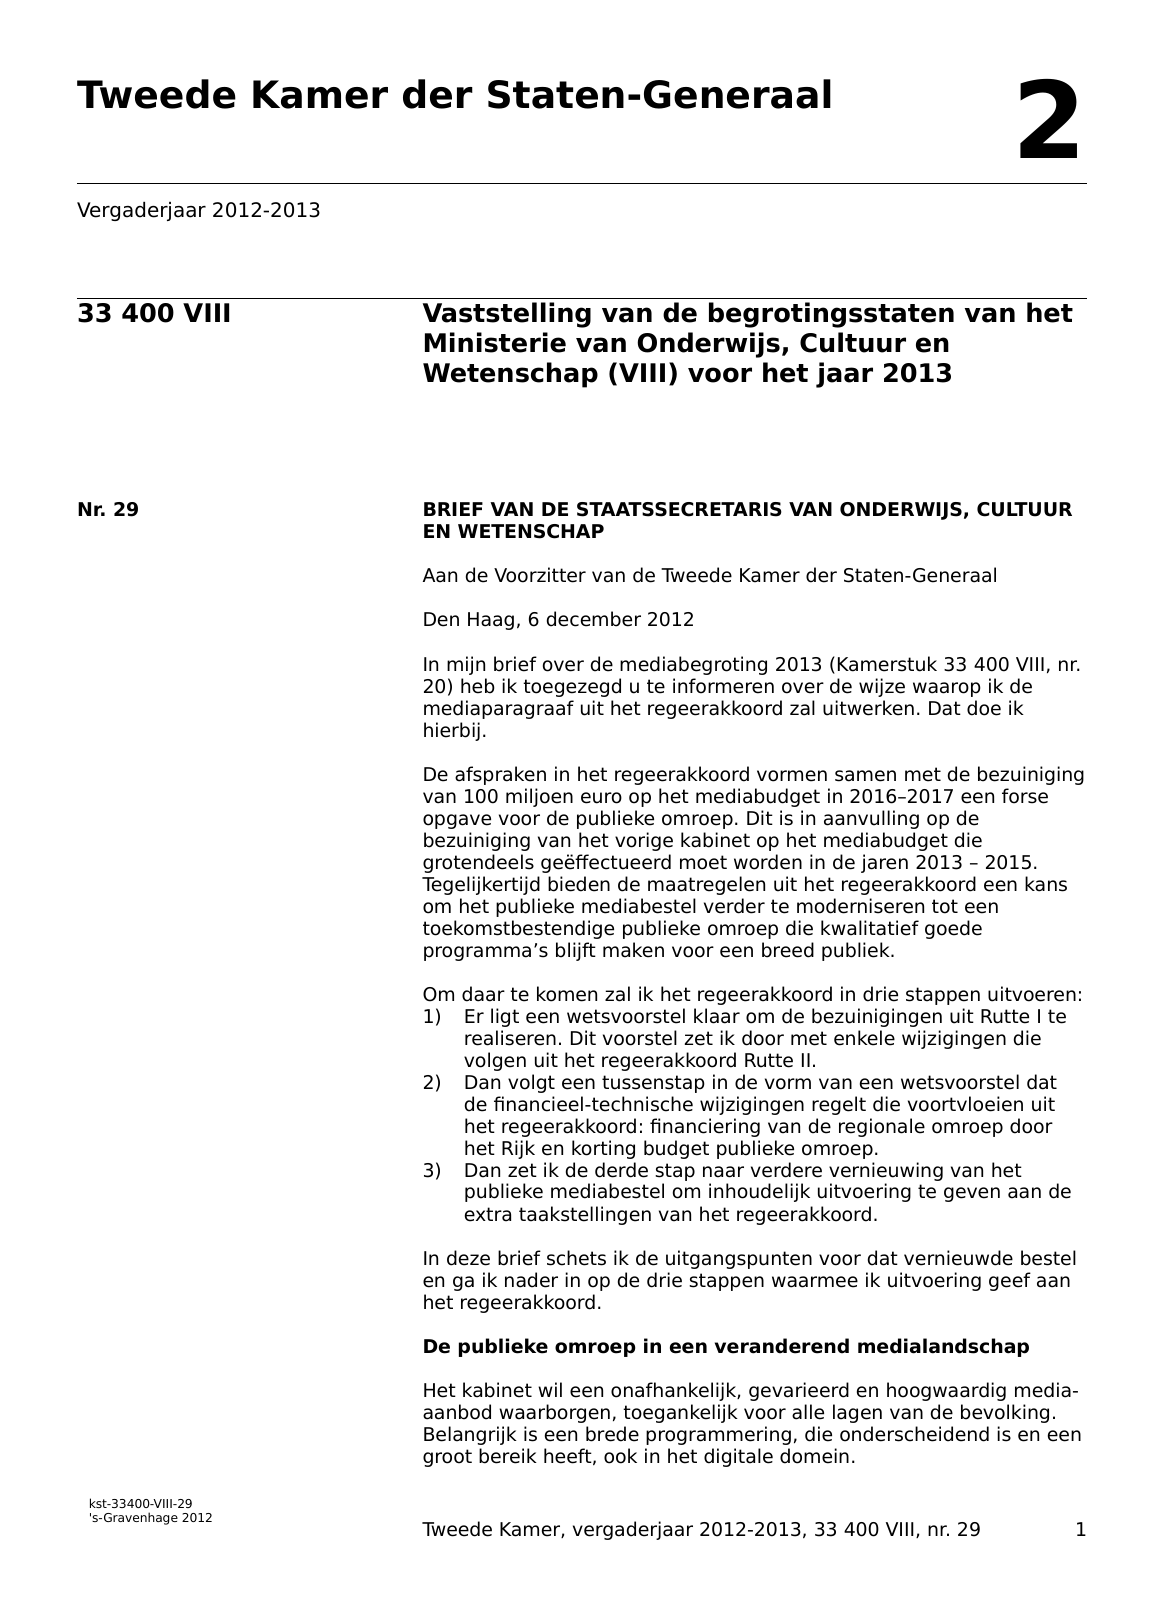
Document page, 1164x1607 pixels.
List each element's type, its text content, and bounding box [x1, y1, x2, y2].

subtitle Nr. 29 BRIEF VAN DE STAATSSECRETARIS VAN ONDERWIJS, CULTUUR EN WETENSCHAP [77, 499, 1087, 543]
text 1) Er ligt een wetsvoorstel klaar om de bezuinigingen uit Rutte I te realiseren. Dit voorstel zet ik door met enkele wijzigingen die volgen uit het regeerakkoord Rutte II. [422, 1006, 1087, 1072]
table_header 2 [886, 59, 1087, 183]
text 3) Dan zet ik de derde stap naar verdere vernieuwing van het publieke mediabestel om inhoudelijk uitvoering te geven aan de extra taakstellingen van het regeerakkoord. [422, 1159, 1087, 1225]
table_header Tweede Kamer der Staten-Generaal [77, 59, 886, 183]
subtitle 33 400 VIII Vaststelling van de begrotingsstaten van het Ministerie van Onderwijs, Cultuur en Wetenschap (VIII) voor het jaar 2013 [77, 299, 1087, 388]
subtitle De publieke omroep in een veranderend medialandschap [422, 1336, 1087, 1358]
text 's-Gravenhage 2012 [88, 1511, 323, 1525]
text 2) Dan volgt een tussenstap in de vorm van een wetsvoorstel dat de financieel-technische wijzigingen regelt die voortvloeien uit het regeerakkoord: financiering van de regionale omroep door het Rijk en korting budget publieke omroep. [422, 1072, 1087, 1159]
text Den Haag, 6 december 2012 [422, 609, 1087, 631]
table_cell Vergaderjaar 2012-2013 [77, 184, 1087, 298]
text In deze brief schets ik de uitgangspunten voor dat vernieuwde bestel en ga ik nader in op de drie stappen waarmee ik uitvoering geef aan het regeerakkoord. [422, 1248, 1087, 1313]
text Om daar te komen zal ik het regeerakkoord in drie stappen uitvoeren: [422, 984, 1087, 1006]
text De afspraken in het regeerakkoord vormen samen met de bezuiniging van 100 miljoen euro op het mediabudget in 2016–2017 een forse opgave voor de publieke omroep. Dit is in aanvulling op de bezuiniging van het vorige kabinet op het mediabudget die grotendeels geëffectueerd moet worden in de jaren 2013 – 2015. Tegelijkertijd bieden de maatregelen uit het regeerakkoord een kans om het publieke mediabestel verder te moderniseren tot een toekomstbestendige publieke omroep die kwalitatief goede programma’s blijft maken voor een breed publiek. [422, 764, 1087, 961]
text In mijn brief over de mediabegroting 2013 (Kamerstuk 33 400 VIII, nr. 20) heb ik toegezegd u te informeren over de wijze waarop ik de mediaparagraaf uit het regeerakkoord zal uitwerken. Dat doe ik hierbij. [422, 653, 1087, 741]
text Het kabinet wil een onafhankelijk, gevarieerd en hoogwaardig media-aanbod waarborgen, toegankelijk voor alle lagen van de bevolking. Belangrijk is een brede programmering, die onderscheidend is en een groot bereik heeft, ook in het digitale domein. [422, 1380, 1087, 1468]
text Aan de Voorzitter van de Tweede Kamer der Staten-Generaal [422, 565, 1087, 587]
text kst-33400-VIII-29 [88, 1497, 323, 1511]
